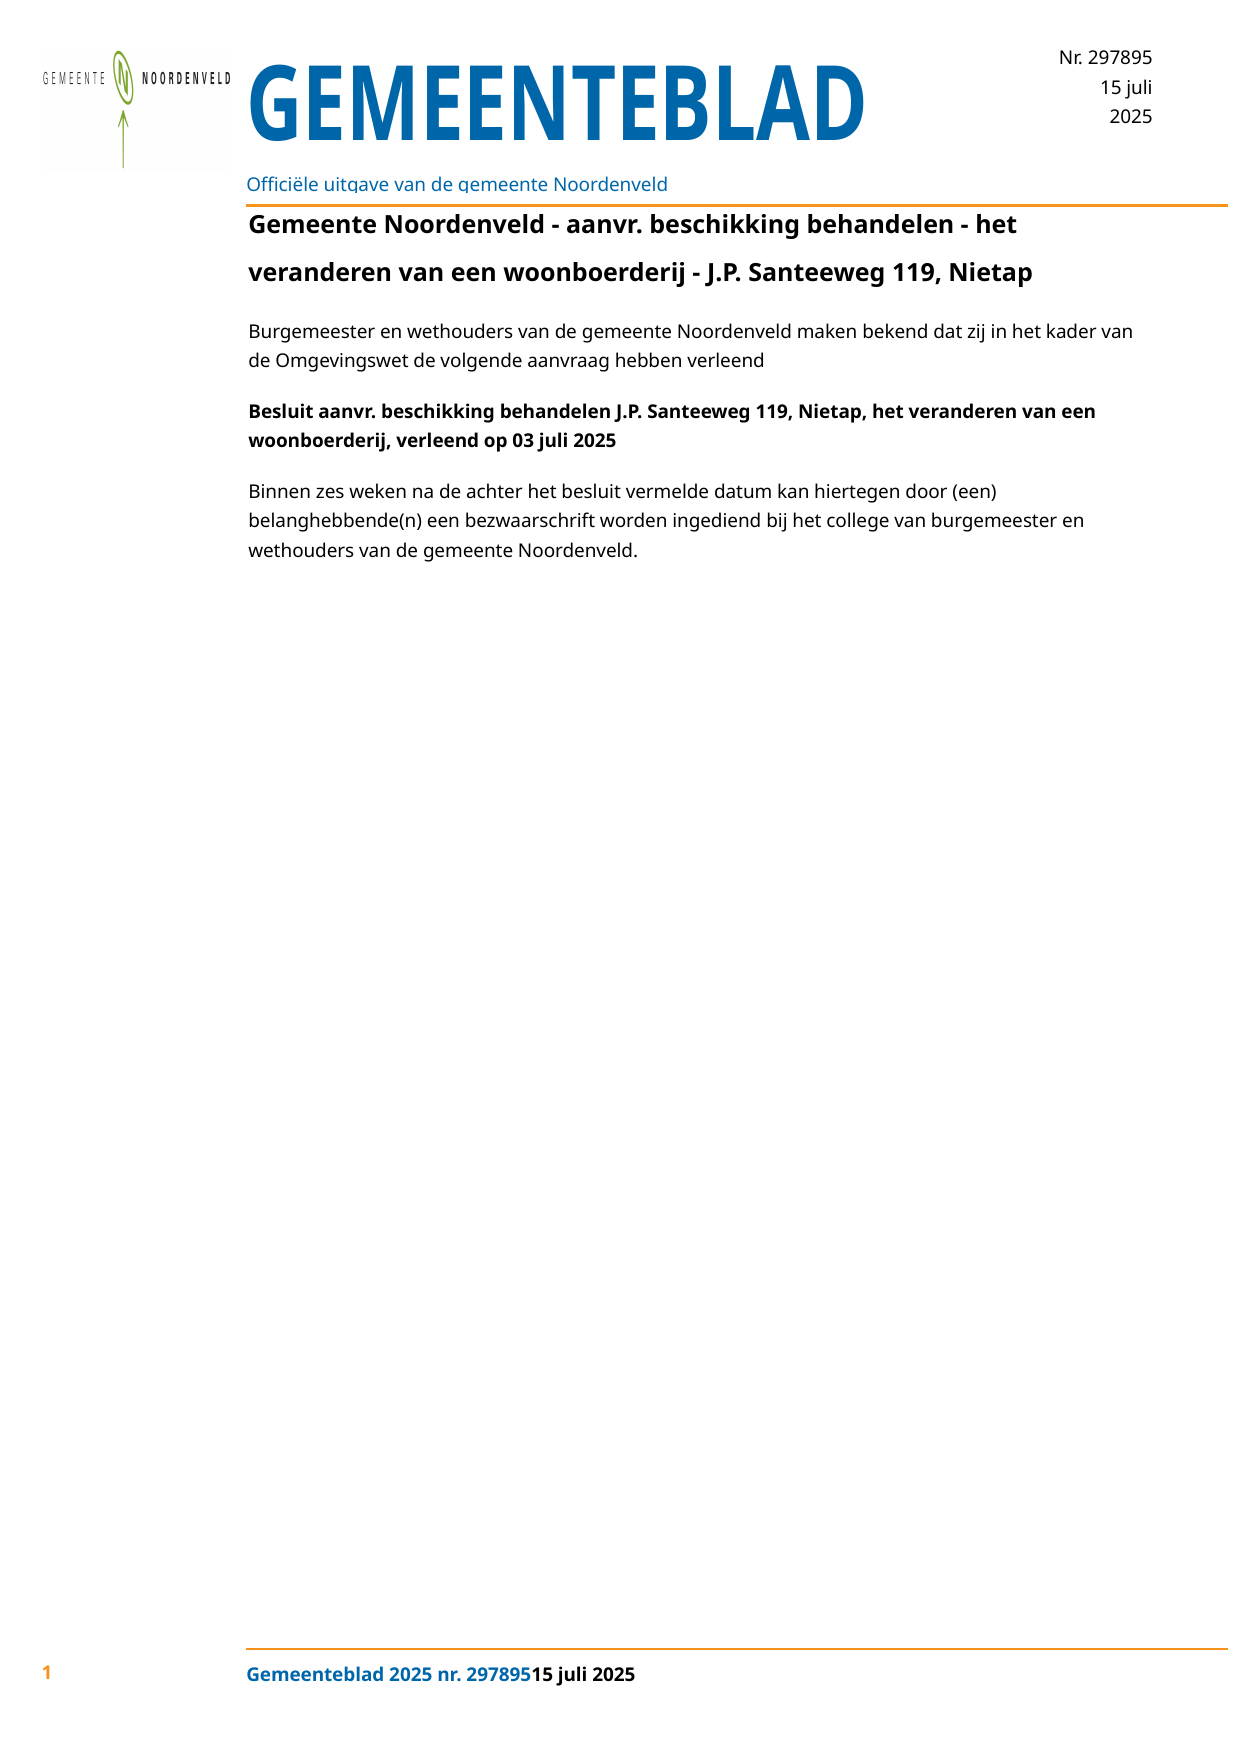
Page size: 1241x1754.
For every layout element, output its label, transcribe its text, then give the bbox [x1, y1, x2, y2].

text Burgemeester en wethouders van de gemeente Noordenveld maken bekend dat zij in het kader van de Omgevingswet de volgende aanvraag hebben verleend [248, 318, 1152, 373]
text Besluit aanvr. beschikking behandelen J.P. Santeeweg 119, Nietap, het veranderen van een woonboerderij, verleend op 03 juli 2025 [248, 398, 1152, 453]
text Binnen zes weken na de achter het besluit vermelde datum kan hiertegen door (een) belanghebbende(n) een bezwaarschrift worden ingediend bij het college van burgemeester en wethouders van de gemeente Noordenveld. [248, 478, 1152, 563]
picture [41, 47, 231, 172]
text Gemeente Noordenveld - aanvr. beschikking behandelen - het veranderen van een woonboerderij - J.P. Santeeweg 119, Nietap [248, 207, 1152, 288]
